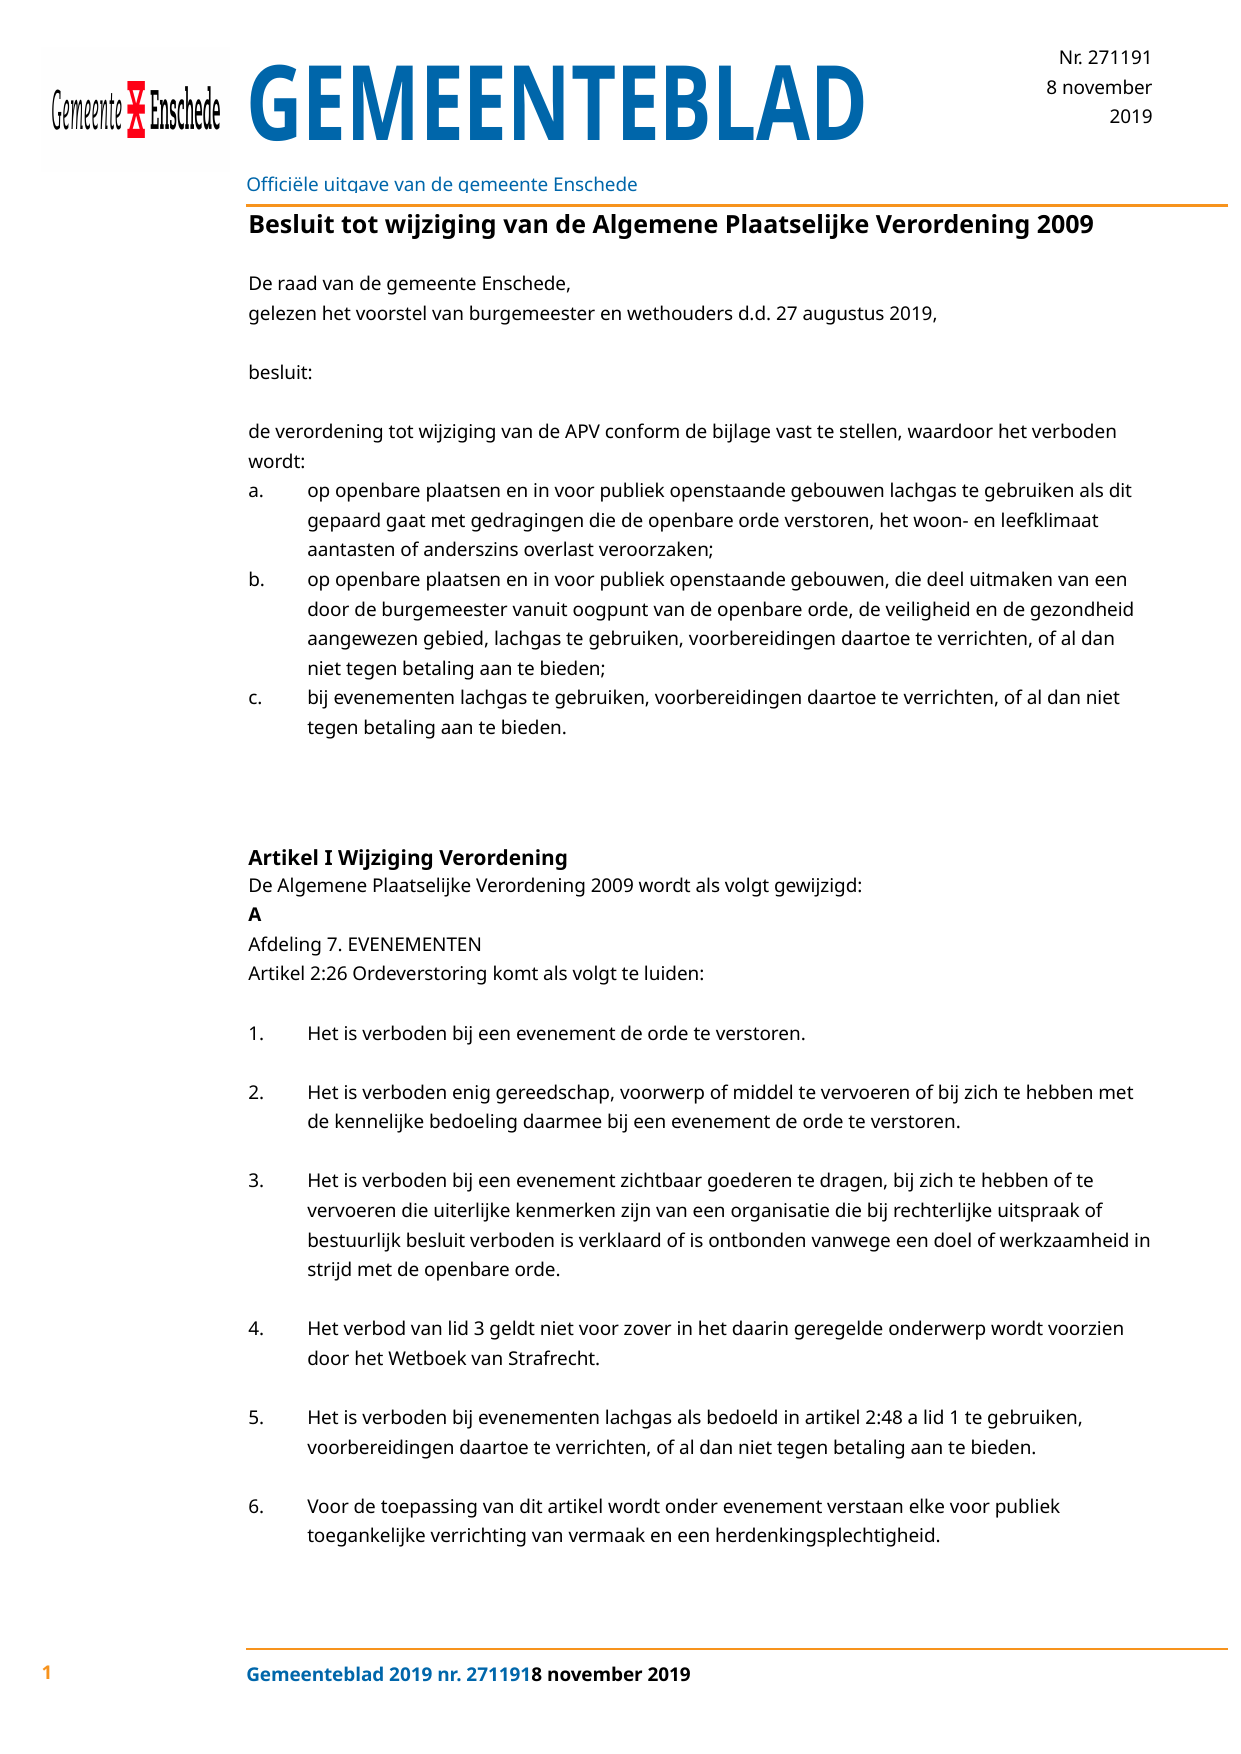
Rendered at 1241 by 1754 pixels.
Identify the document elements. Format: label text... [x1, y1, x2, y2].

text Besluit tot wijziging van de Algemene Plaatselijke Verordening 2009 [248, 207, 1152, 241]
text De raad van de gemeente Enschede, [248, 270, 1152, 296]
picture [41, 47, 231, 172]
text besluit: [248, 359, 1152, 385]
list Het is verboden bij evenementen lachgas als bedoeld in artikel 2:48 a lid 1 te gebruiken, voorbereidingen daartoe te verrichten, of al dan niet tegen betaling aan te bieden. [248, 1404, 1152, 1459]
text Artikel 2:26 Ordeverstoring komt als volgt te luiden: [248, 961, 1152, 986]
list bij evenementen lachgas te gebruiken, voorbereidingen daartoe te verrichten, of al dan niet tegen betaling aan te bieden. [248, 684, 1152, 740]
list Het verbod van lid 3 geldt niet voor zover in het daarin geregelde onderwerp wordt voorzien door het Wetboek van Strafrecht. [248, 1316, 1152, 1371]
text A [248, 901, 1152, 927]
text Afdeling 7. EVENEMENTEN [248, 931, 1152, 957]
list Het is verboden enig gereedschap, voorwerp of middel te vervoeren of bij zich te hebben met de kennelijke bedoeling daarmee bij een evenement de orde te verstoren. [248, 1079, 1152, 1134]
text gelezen het voorstel van burgemeester en wethouders d.d. 27 augustus 2019, [248, 300, 1152, 326]
text Artikel I Wijziging Verordening [248, 843, 1152, 872]
text De Algemene Plaatselijke Verordening 2009 wordt als volgt gewijzigd: [248, 872, 1152, 897]
list op openbare plaatsen en in voor publiek openstaande gebouwen, die deel uitmaken van een door de burgemeester vanuit oogpunt van de openbare orde, de veiligheid en de gezondheid aangewezen gebied, lachgas te gebruiken, voorbereidingen daartoe te verrichten, of al dan niet tegen betaling aan te bieden; [248, 566, 1152, 681]
text de verordening tot wijziging van de APV conform de bijlage vast te stellen, waardoor het verboden wordt: [248, 418, 1152, 473]
list Het is verboden bij een evenement de orde te verstoren. [248, 1020, 1152, 1045]
list Het is verboden bij een evenement zichtbaar goederen te dragen, bij zich te hebben of te vervoeren die uiterlijke kenmerken zijn van een organisatie die bij rechterlijke uitspraak of bestuurlijk besluit verboden is verklaard of is ontbonden vanwege een doel of werkzaamheid in strijd met de openbare orde. [248, 1168, 1152, 1282]
list Voor de toepassing van dit artikel wordt onder evenement verstaan elke voor publiek toegankelijke verrichting van vermaak en een herdenkingsplechtigheid. [248, 1493, 1152, 1548]
list op openbare plaatsen en in voor publiek openstaande gebouwen lachgas te gebruiken als dit gepaard gaat met gedragingen die de openbare orde verstoren, het woon- en leefklimaat aantasten of anderszins overlast veroorzaken; [248, 477, 1152, 562]
